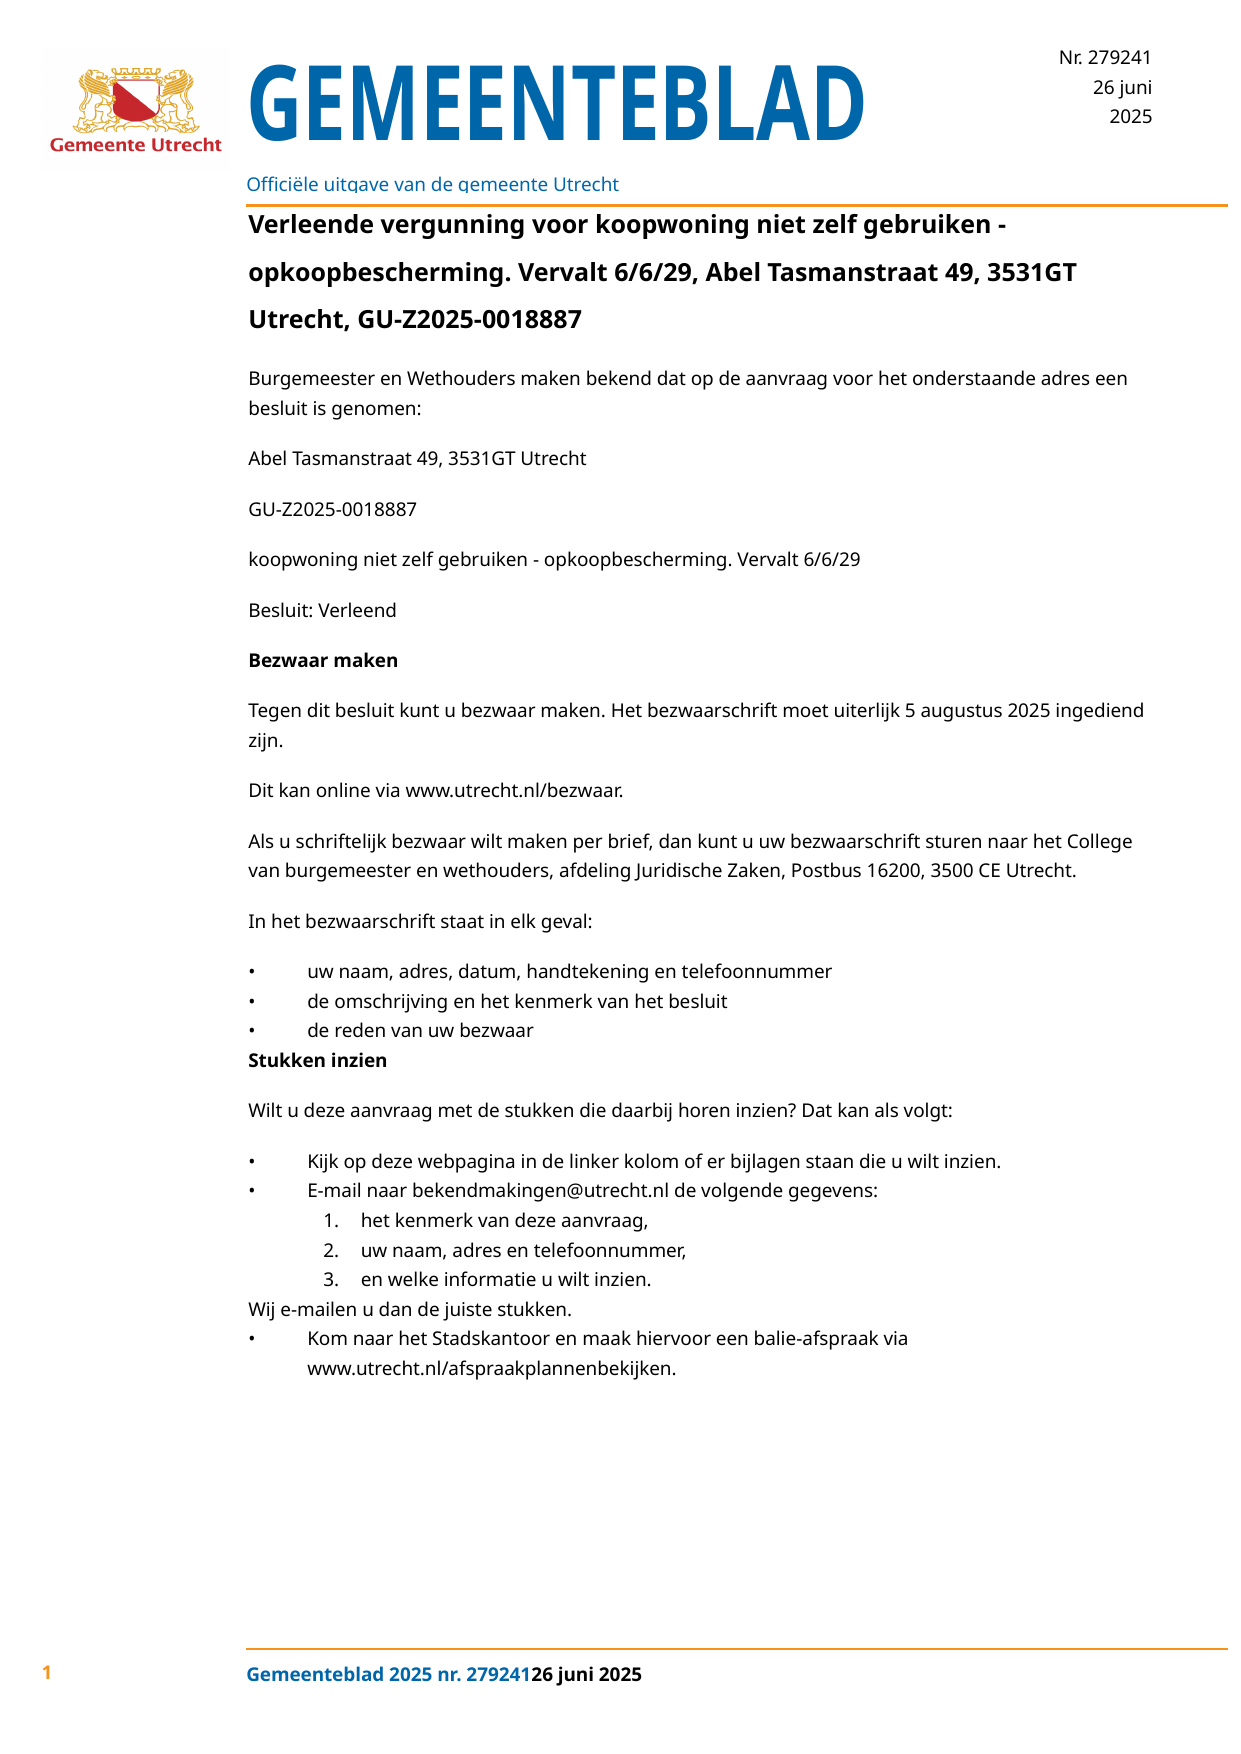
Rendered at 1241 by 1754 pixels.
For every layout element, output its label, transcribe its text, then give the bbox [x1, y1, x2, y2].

text Burgemeester en Wethouders maken bekend dat op de aanvraag voor het onderstaande adres een besluit is genomen: [248, 366, 1152, 421]
list uw naam, adres en telefoonnummer, [323, 1237, 1152, 1262]
text Als u schriftelijk bezwaar wilt maken per brief, dan kunt u uw bezwaarschrift sturen naar het College van burgemeester en wethouders, afdeling Juridische Zaken, Postbus 16200, 3500 CE Utrecht. [248, 828, 1152, 883]
text Besluit: Verleend [248, 597, 1152, 622]
text Wilt u deze aanvraag met de stukken die daarbij horen inzien? Dat kan als volgt: [248, 1098, 1152, 1123]
list de reden van uw bezwaar [248, 1018, 1152, 1043]
text Wij e-mailen u dan de juiste stukken. [248, 1296, 1152, 1322]
list Kom naar het Stadskantoor en maak hiervoor een balie-afspraak via www.utrecht.nl/afspraakplannenbekijken. [248, 1326, 1152, 1381]
text Abel Tasmanstraat 49, 3531GT Utrecht [248, 446, 1152, 471]
text Bezwaar maken [248, 647, 1152, 673]
list het kenmerk van deze aanvraag, [323, 1207, 1152, 1233]
text Tegen dit besluit kunt u bezwaar maken. Het bezwaarschrift moet uiterlijk 5 augustus 2025 ingediend zijn. [248, 698, 1152, 753]
picture [41, 47, 231, 172]
list de omschrijving en het kenmerk van het besluit [248, 988, 1152, 1014]
text Dit kan online via www.utrecht.nl/bezwaar. [248, 778, 1152, 803]
list Kijk op deze webpagina in de linker kolom of er bijlagen staan die u wilt inzien. [248, 1148, 1152, 1174]
text Stukken inzien [248, 1047, 1152, 1073]
text Verleende vergunning voor koopwoning niet zelf gebruiken - opkoopbescherming. Vervalt 6/6/29, Abel Tasmanstraat 49, 3531GT Utrecht, GU-Z2025-0018887 [248, 207, 1152, 336]
list E-mail naar bekendmakingen@utrecht.nl de volgende gegevens: [248, 1178, 1152, 1203]
text GU-Z2025-0018887 [248, 496, 1152, 522]
text In het bezwaarschrift staat in elk geval: [248, 908, 1152, 934]
list uw naam, adres, datum, handtekening en telefoonnummer [248, 958, 1152, 984]
list en welke informatie u wilt inzien. [323, 1266, 1152, 1292]
text koopwoning niet zelf gebruiken - opkoopbescherming. Vervalt 6/6/29 [248, 546, 1152, 572]
